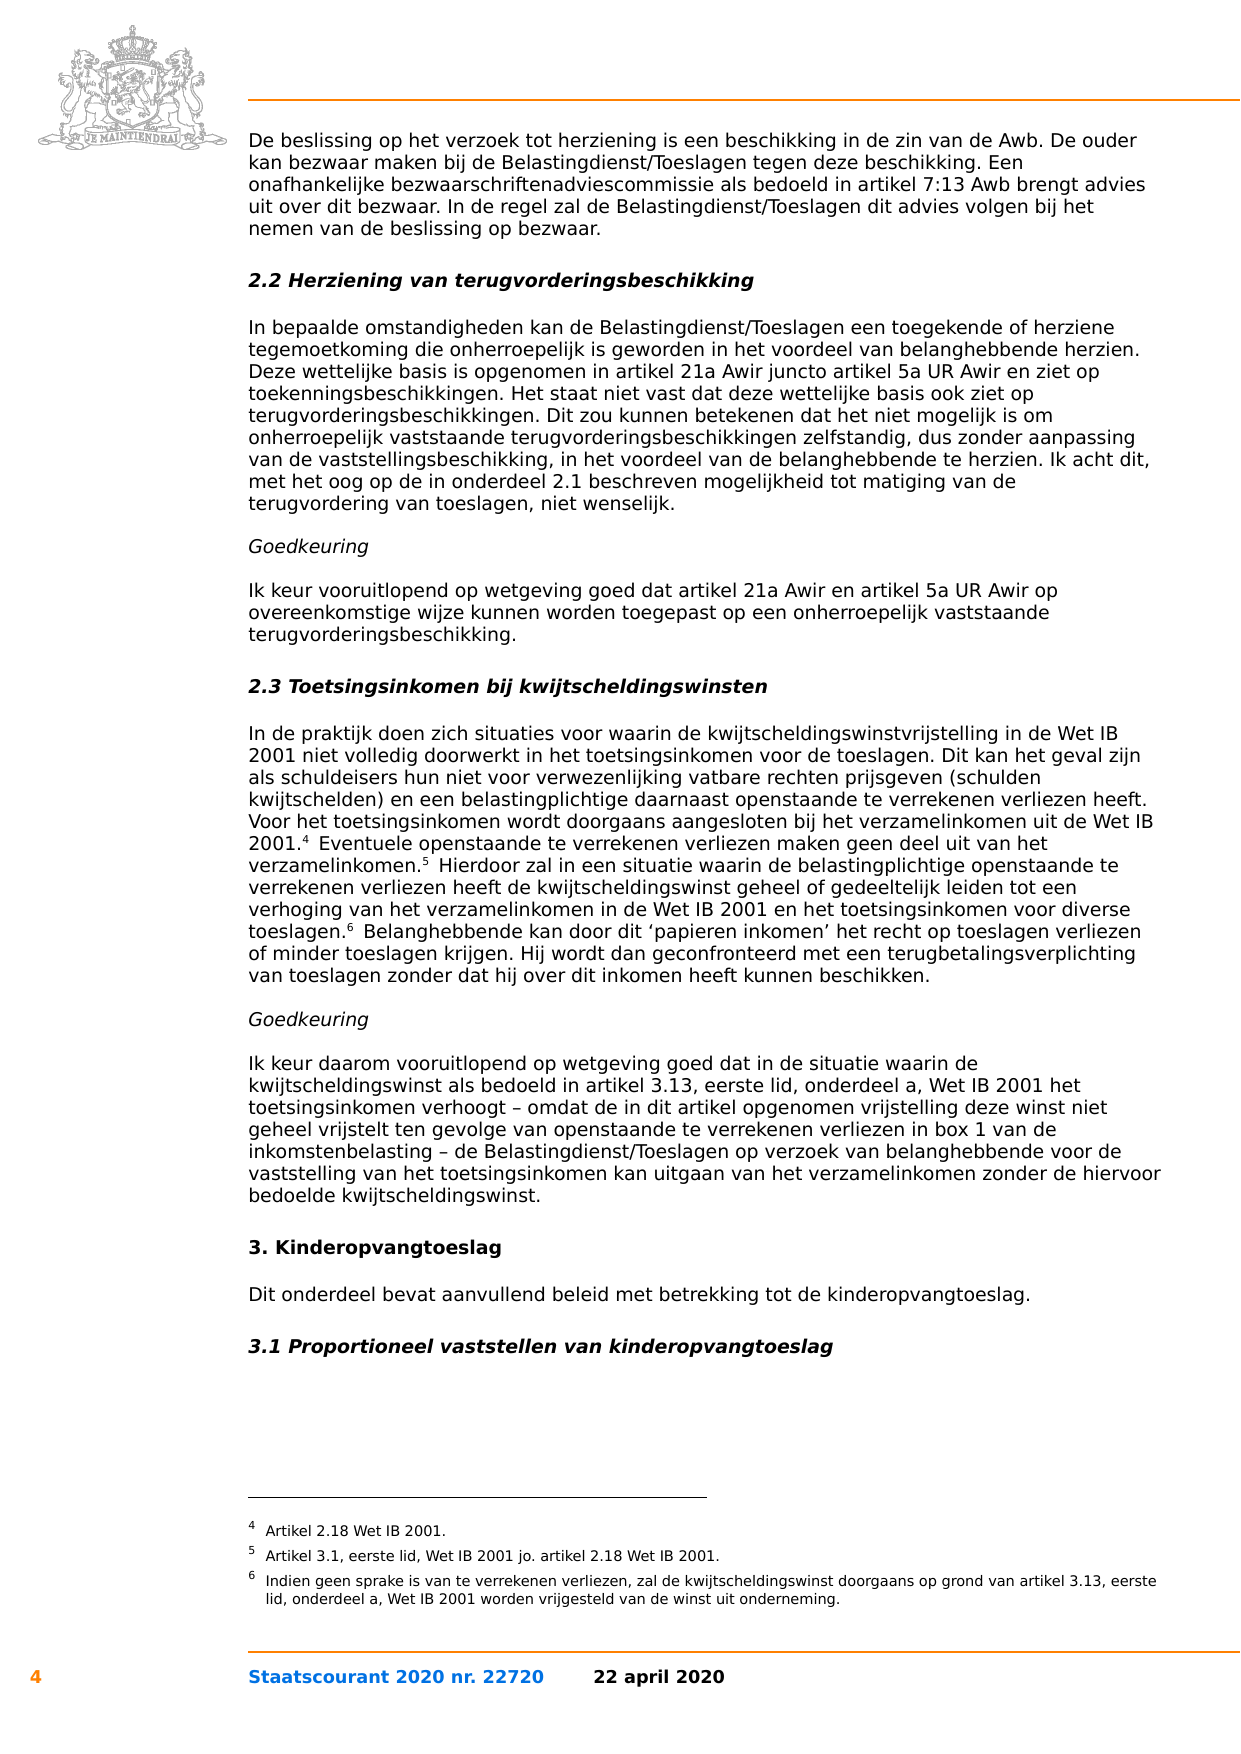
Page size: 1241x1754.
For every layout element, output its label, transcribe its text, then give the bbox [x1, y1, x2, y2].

subtitle 2.3 Toetsingsinkomen bij kwijtscheldingswinsten [248, 676, 1163, 698]
text Artikel 2.18 Wet IB 2001. [248, 1519, 1163, 1541]
text Ik keur daarom vooruitlopend op wetgeving goed dat in de situatie waarin de kwijtscheldingswinst als bedoeld in artikel 3.13, eerste lid, onderdeel a, Wet IB 2001 het toetsingsinkomen verhoogt – omdat de in dit artikel opgenomen vrijstelling deze winst niet geheel vrijstelt ten gevolge van openstaande te verrekenen verliezen in box 1 van de inkomstenbelasting – de Belastingdienst/Toeslagen op verzoek van belanghebbende voor de vaststelling van het toetsingsinkomen kan uitgaan van het verzamelinkomen zonder de hiervoor bedoelde kwijtscheldingswinst. [248, 1053, 1163, 1207]
subtitle Goedkeuring [248, 536, 1163, 558]
subtitle 2.2 Herziening van terugvorderingsbeschikking [248, 270, 1163, 292]
subtitle 3. Kinderopvangtoeslag [248, 1237, 1163, 1258]
text In bepaalde omstandigheden kan de Belastingdienst/Toeslagen een toegekende of herziene tegemoetkoming die onherroepelijk is geworden in het voordeel van belanghebbende herzien. Deze wettelijke basis is opgenomen in artikel 21a Awir juncto artikel 5a UR Awir en ziet op toekenningsbeschikkingen. Het staat niet vast dat deze wettelijke basis ook ziet op terugvorderingsbeschikkingen. Dit zou kunnen betekenen dat het niet mogelijk is om onherroepelijk vaststaande terugvorderingsbeschikkingen zelfstandig, dus zonder aanpassing van de vaststellingsbeschikking, in het voordeel van de belanghebbende te herzien. Ik acht dit, met het oog op de in onderdeel 2.1 beschreven mogelijkheid tot matiging van de terugvordering van toeslagen, niet wenselijk. [248, 317, 1163, 514]
text Artikel 3.1, eerste lid, Wet IB 2001 jo. artikel 2.18 Wet IB 2001. [248, 1544, 1163, 1566]
picture [38, 25, 227, 150]
text Indien geen sprake is van te verrekenen verliezen, zal de kwijtscheldingswinst doorgaans op grond van artikel 3.13, eerste lid, onderdeel a, Wet IB 2001 worden vrijgesteld van de winst uit onderneming. [248, 1569, 1163, 1608]
subtitle Goedkeuring [248, 1009, 1163, 1031]
subtitle 3.1 Proportioneel vaststellen van kinderopvangtoeslag [248, 1336, 1163, 1357]
text In de praktijk doen zich situaties voor waarin de kwijtscheldingswinstvrijstelling in de Wet IB 2001 niet volledig doorwerkt in het toetsingsinkomen voor de toeslagen. Dit kan het geval zijn als schuldeisers hun niet voor verwezenlijking vatbare rechten prijsgeven (schulden kwijtschelden) en een belastingplichtige daarnaast openstaande te verrekenen verliezen heeft. Voor het toetsingsinkomen wordt doorgaans aangesloten bij het verzamelinkomen uit de Wet IB 2001. Eventuele openstaande te verrekenen verliezen maken geen deel uit van het verzamelinkomen. Hierdoor zal in een situatie waarin de belastingplichtige openstaande te verrekenen verliezen heeft de kwijtscheldingswinst geheel of gedeeltelijk leiden tot een verhoging van het verzamelinkomen in de Wet IB 2001 en het toetsingsinkomen voor diverse toeslagen. Belanghebbende kan door dit ‘papieren inkomen’ het recht op toeslagen verliezen of minder toeslagen krijgen. Hij wordt dan geconfronteerd met een terugbetalingsverplichting van toeslagen zonder dat hij over dit inkomen heeft kunnen beschikken. [248, 723, 1163, 987]
text Ik keur vooruitlopend op wetgeving goed dat artikel 21a Awir en artikel 5a UR Awir op overeenkomstige wijze kunnen worden toegepast op een onherroepelijk vaststaande terugvorderingsbeschikking. [248, 580, 1163, 646]
text Dit onderdeel bevat aanvullend beleid met betrekking tot de kinderopvangtoeslag. [248, 1283, 1163, 1306]
text De beslissing op het verzoek tot herziening is een beschikking in de zin van de Awb. De ouder kan bezwaar maken bij de Belastingdienst/Toeslagen tegen deze beschikking. Een onafhankelijke bezwaarschriftenadviescommissie als bedoeld in artikel 7:13 Awb brengt advies uit over dit bezwaar. In de regel zal de Belastingdienst/Toeslagen dit advies volgen bij het nemen van de beslissing op bezwaar. [248, 130, 1163, 240]
